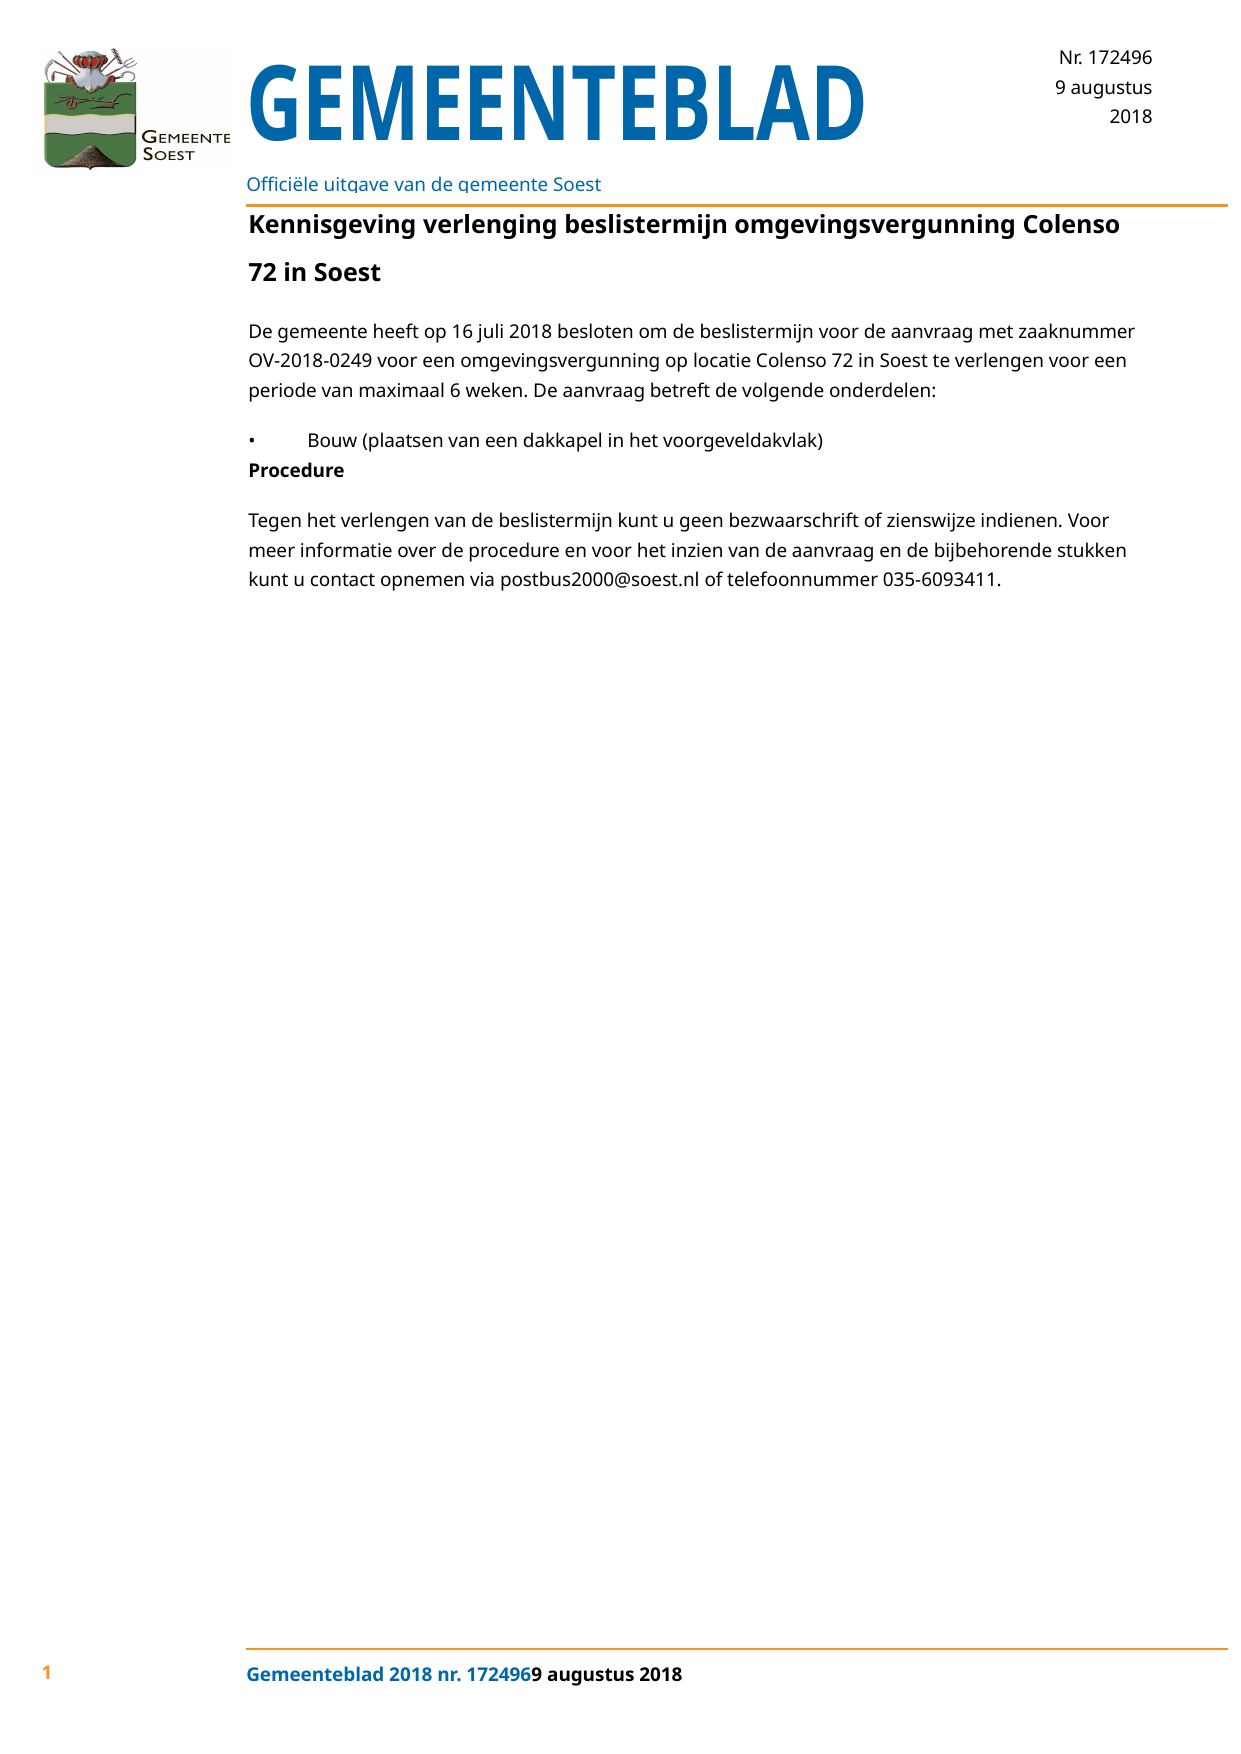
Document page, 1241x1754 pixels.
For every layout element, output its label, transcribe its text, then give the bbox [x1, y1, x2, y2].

text Kennisgeving verlenging beslistermijn omgevingsvergunning Colenso 72 in Soest [248, 207, 1152, 288]
list Bouw (plaatsen van een dakkapel in het voorgeveldakvlak) [248, 427, 1152, 453]
text Procedure [248, 457, 1152, 483]
picture [41, 47, 231, 172]
text De gemeente heeft op 16 juli 2018 besloten om de beslistermijn voor de aanvraag met zaaknummer OV-2018-0249 voor een omgevingsvergunning op locatie Colenso 72 in Soest te verlengen voor een periode van maximaal 6 weken. De aanvraag betreft de volgende onderdelen: [248, 318, 1152, 403]
text Tegen het verlengen van de beslistermijn kunt u geen bezwaarschrift of zienswijze indienen. Voor meer informatie over de procedure en voor het inzien van de aanvraag en de bijbehorende stukken kunt u contact opnemen via postbus2000@soest.nl of telefoonnummer 035-6093411. [248, 507, 1152, 592]
